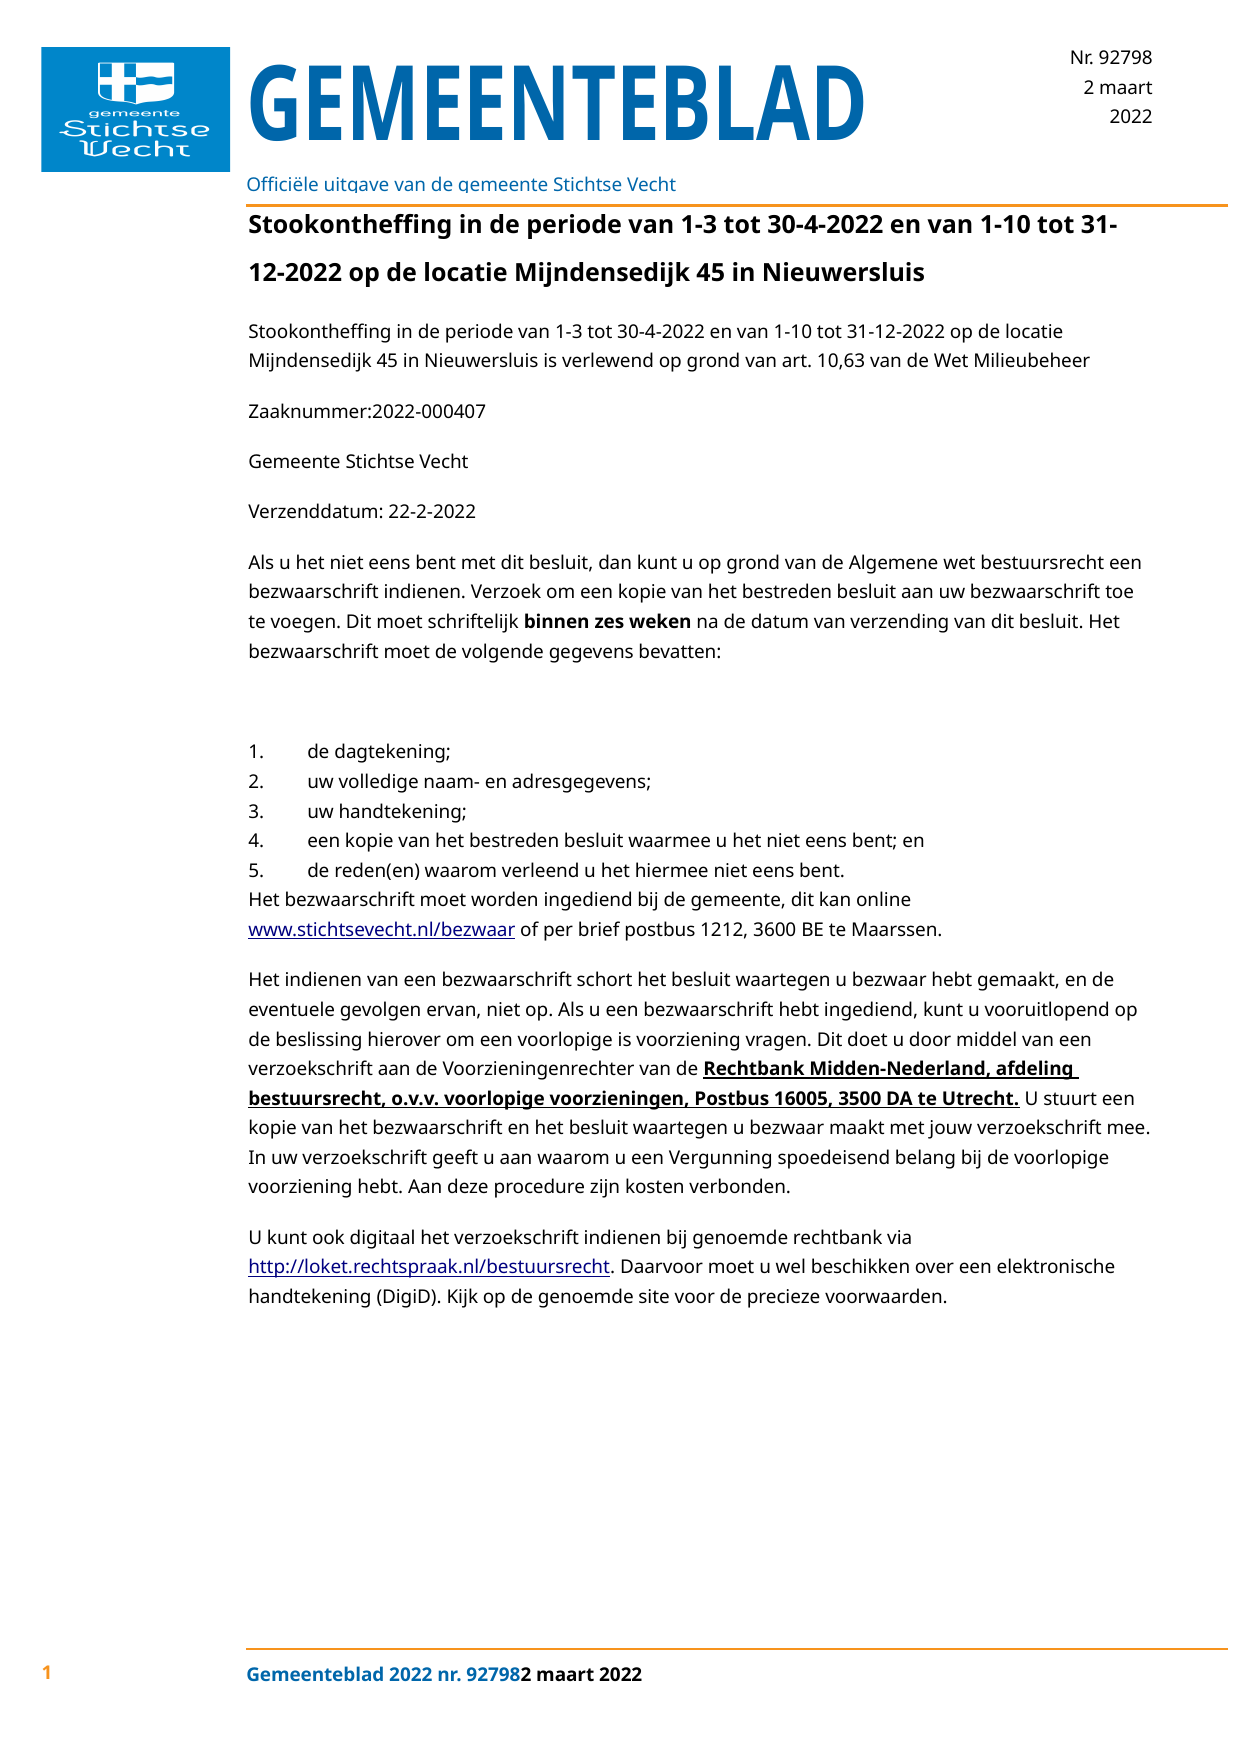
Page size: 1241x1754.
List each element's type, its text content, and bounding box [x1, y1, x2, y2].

list de dagtekening; [248, 739, 1152, 764]
text Gemeente Stichtse Vecht [248, 448, 1152, 474]
text Stookontheffing in de periode van 1-3 tot 30-4-2022 en van 1-10 tot 31-12-2022 op de locatie Mijndensedijk 45 in Nieuwersluis is verlewend op grond van art. 10,63 van de Wet Milieubeheer [248, 318, 1152, 373]
text Verzenddatum: 22-2-2022 [248, 499, 1152, 524]
picture [137, 63, 174, 103]
picture [99, 63, 135, 101]
text U kunt ook digitaal het verzoekschrift indienen bij genoemde rechtbank via http://loket.rechtspraak.nl/bestuursrecht. Daarvoor moet u wel beschikken over een elektronische handtekening (DigiD). Kijk op de genoemde site voor de precieze voorwaarden. [248, 1224, 1152, 1309]
list de reden(en) waarom verleend u het hiermee niet eens bent. [248, 857, 1152, 883]
text Stookontheffing in de periode van 1-3 tot 30-4-2022 en van 1-10 tot 31-12-2022 op de locatie Mijndensedijk 45 in Nieuwersluis [248, 207, 1152, 288]
text Het bezwaarschrift moet worden ingediend bij de gemeente, dit kan online www.stichtsevecht.nl/bezwaar of per brief postbus 1212, 3600 BE te Maarssen. [248, 887, 1152, 942]
text Zaaknummer:2022-000407 [248, 398, 1152, 424]
list uw handtekening; [248, 798, 1152, 824]
text Het indienen van een bezwaarschrift schort het besluit waartegen u bezwaar hebt gemaakt, en de eventuele gevolgen ervan, niet op. Als u een bezwaarschrift hebt ingediend, kunt u vooruitlopend op de beslissing hierover om een voorlopige is voorziening vragen. Dit doet u door middel van een verzoekschrift aan de Voorzieningenrechter van de Rechtbank Midden-Nederland, afdeling bestuursrecht, o.v.v. voorlopige voorzieningen, Postbus 16005, 3500 DA te Utrecht. U stuurt een kopie van het bezwaarschrift en het besluit waartegen u bezwaar maakt met jouw verzoekschrift mee. In uw verzoekschrift geeft u aan waarom u een Vergunning spoedeisend belang bij de voorlopige voorziening hebt. Aan deze procedure zijn kosten verbonden. [248, 967, 1152, 1199]
text Als u het niet eens bent met dit besluit, dan kunt u op grond van de Algemene wet bestuursrecht een bezwaarschrift indienen. Verzoek om een kopie van het bestreden besluit aan uw bezwaarschrift toe te voegen. Dit moet schriftelijk binnen zes weken na de datum van verzending van dit besluit. Het bezwaarschrift moet de volgende gegevens bevatten: [248, 549, 1152, 664]
list uw volledige naam- en adresgegevens; [248, 768, 1152, 794]
list een kopie van het bestreden besluit waarmee u het niet eens bent; en [248, 827, 1152, 853]
